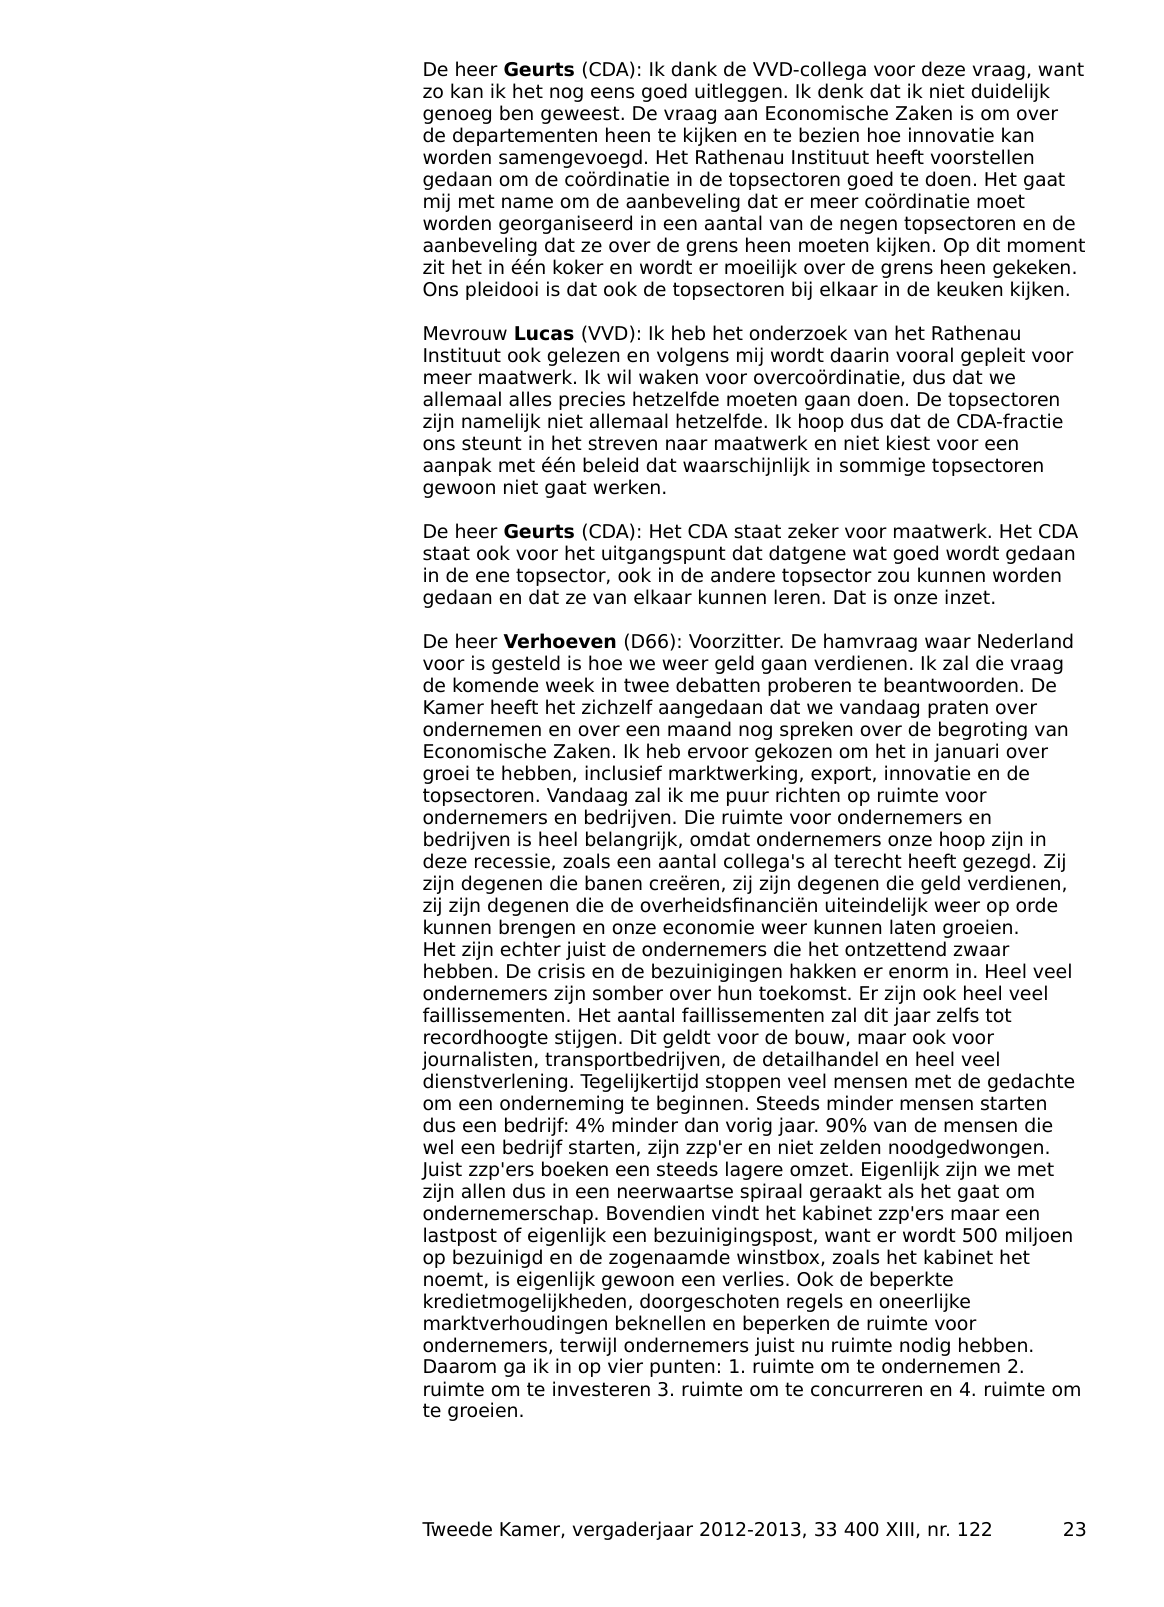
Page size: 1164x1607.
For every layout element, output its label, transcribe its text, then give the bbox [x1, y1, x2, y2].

text De heer Geurts (CDA): Ik dank de VVD-collega voor deze vraag, want zo kan ik het nog eens goed uitleggen. Ik denk dat ik niet duidelijk genoeg ben geweest. De vraag aan Economische Zaken is om over de departementen heen te kijken en te bezien hoe innovatie kan worden samengevoegd. Het Rathenau Instituut heeft voorstellen gedaan om de coördinatie in de topsectoren goed te doen. Het gaat mij met name om de aanbeveling dat er meer coördinatie moet worden georganiseerd in een aantal van de negen topsectoren en de aanbeveling dat ze over de grens heen moeten kijken. Op dit moment zit het in één koker en wordt er moeilijk over de grens heen gekeken. Ons pleidooi is dat ook de topsectoren bij elkaar in de keuken kijken. [422, 59, 1087, 301]
text Het zijn echter juist de ondernemers die het ontzettend zwaar hebben. De crisis en de bezuinigingen hakken er enorm in. Heel veel ondernemers zijn somber over hun toekomst. Er zijn ook heel veel faillissementen. Het aantal faillissementen zal dit jaar zelfs tot recordhoogte stijgen. Dit geldt voor de bouw, maar ook voor journalisten, transportbedrijven, de detailhandel en heel veel dienstverlening. Tegelijkertijd stoppen veel mensen met de gedachte om een onderneming te beginnen. Steeds minder mensen starten dus een bedrijf: 4% minder dan vorig jaar. 90% van de mensen die wel een bedrijf starten, zijn zzp'er en niet zelden noodgedwongen. Juist zzp'ers boeken een steeds lagere omzet. Eigenlijk zijn we met zijn allen dus in een neerwaartse spiraal geraakt als het gaat om ondernemerschap. Bovendien vindt het kabinet zzp'ers maar een lastpost of eigenlijk een bezuinigingspost, want er wordt 500 miljoen op bezuinigd en de zogenaamde winstbox, zoals het kabinet het noemt, is eigenlijk gewoon een verlies. Ook de beperkte kredietmogelijkheden, doorgeschoten regels en oneerlijke marktverhoudingen beknellen en beperken de ruimte voor ondernemers, terwijl ondernemers juist nu ruimte nodig hebben. Daarom ga ik in op vier punten: 1. ruimte om te ondernemen 2. ruimte om te investeren 3. ruimte om te concurreren en 4. ruimte om te groeien. [422, 939, 1087, 1422]
text Mevrouw Lucas (VVD): Ik heb het onderzoek van het Rathenau Instituut ook gelezen en volgens mij wordt daarin vooral gepleit voor meer maatwerk. Ik wil waken voor overcoördinatie, dus dat we allemaal alles precies hetzelfde moeten gaan doen. De topsectoren zijn namelijk niet allemaal hetzelfde. Ik hoop dus dat de CDA-fractie ons steunt in het streven naar maatwerk en niet kiest voor een aanpak met één beleid dat waarschijnlijk in sommige topsectoren gewoon niet gaat werken. [422, 323, 1087, 499]
text De heer Verhoeven (D66): Voorzitter. De hamvraag waar Nederland voor is gesteld is hoe we weer geld gaan verdienen. Ik zal die vraag de komende week in twee debatten proberen te beantwoorden. De Kamer heeft het zichzelf aangedaan dat we vandaag praten over ondernemen en over een maand nog spreken over de begroting van Economische Zaken. Ik heb ervoor gekozen om het in januari over groei te hebben, inclusief marktwerking, export, innovatie en de topsectoren. Vandaag zal ik me puur richten op ruimte voor ondernemers en bedrijven. Die ruimte voor ondernemers en bedrijven is heel belangrijk, omdat ondernemers onze hoop zijn in deze recessie, zoals een aantal collega's al terecht heeft gezegd. Zij zijn degenen die banen creëren, zij zijn degenen die geld verdienen, zij zijn degenen die de overheidsfinanciën uiteindelijk weer op orde kunnen brengen en onze economie weer kunnen laten groeien. [422, 631, 1087, 939]
text De heer Geurts (CDA): Het CDA staat zeker voor maatwerk. Het CDA staat ook voor het uitgangspunt dat datgene wat goed wordt gedaan in de ene topsector, ook in de andere topsector zou kunnen worden gedaan en dat ze van elkaar kunnen leren. Dat is onze inzet. [422, 521, 1087, 609]
